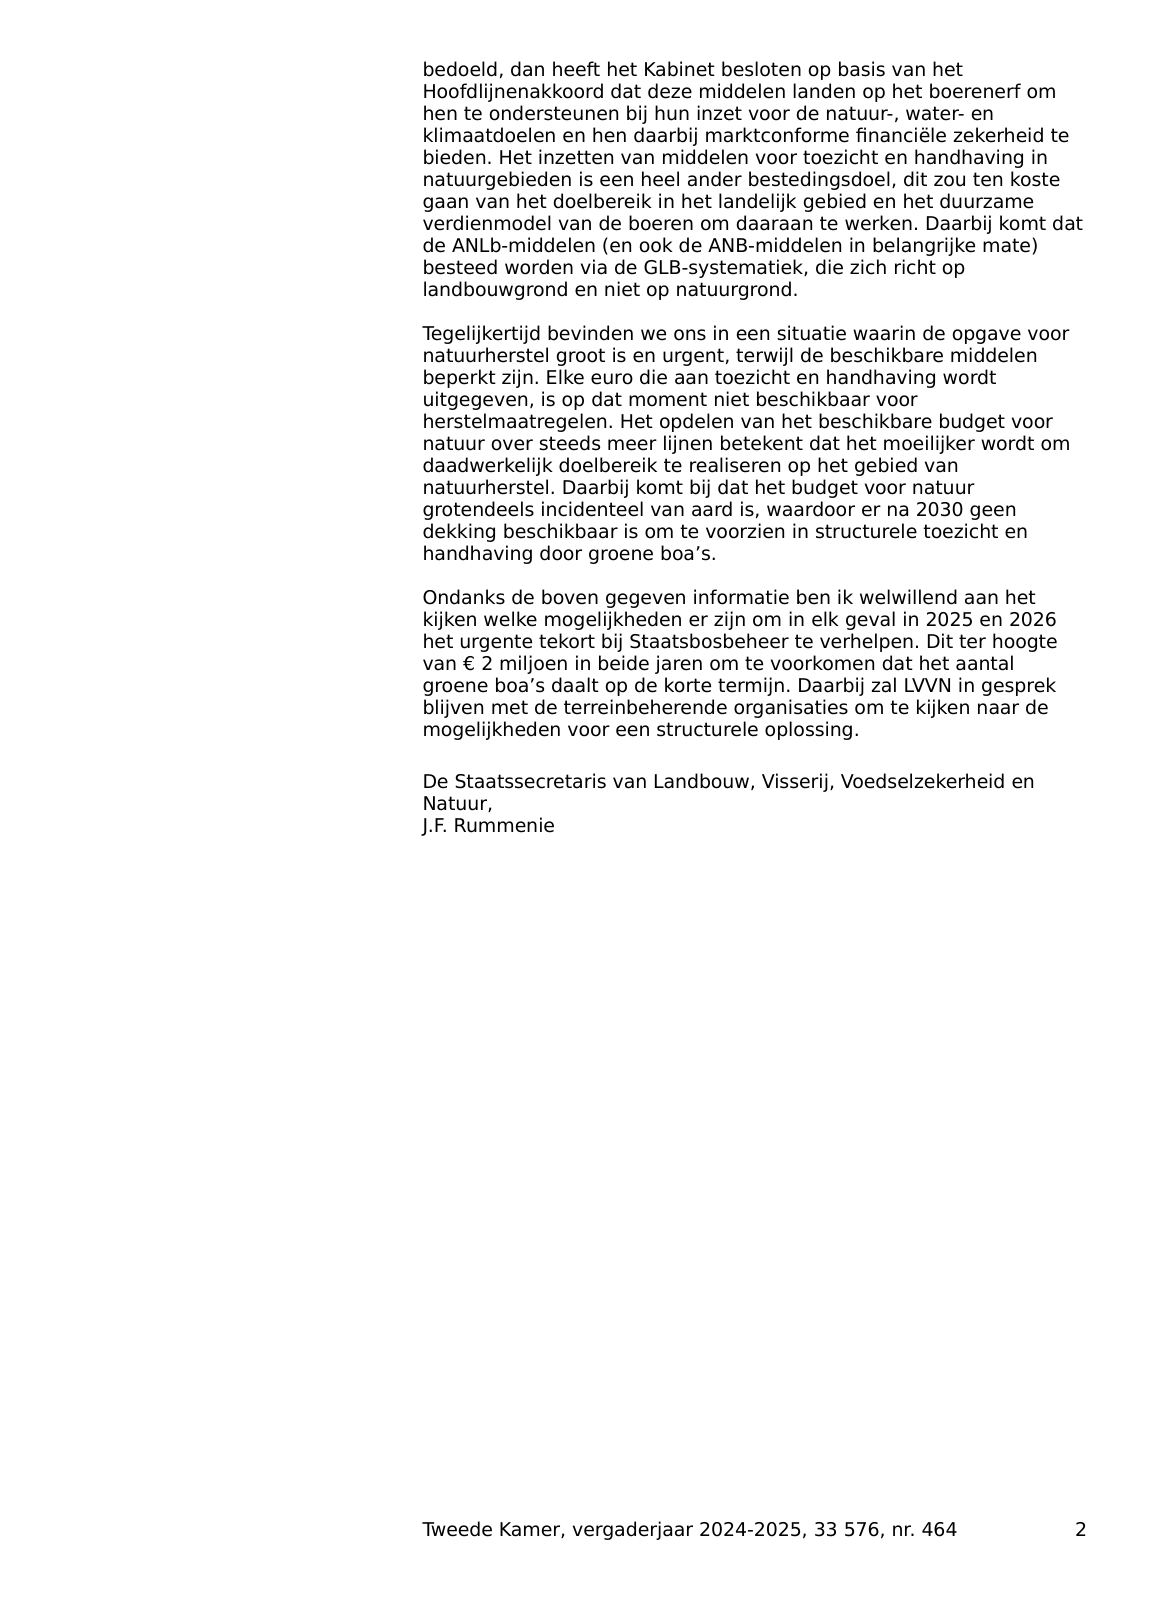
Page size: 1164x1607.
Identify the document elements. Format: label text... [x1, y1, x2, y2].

text bedoeld, dan heeft het Kabinet besloten op basis van het Hoofdlijnenakkoord dat deze middelen landen op het boerenerf om hen te ondersteunen bij hun inzet voor de natuur-, water- en klimaatdoelen en hen daarbij marktconforme financiële zekerheid te bieden. Het inzetten van middelen voor toezicht en handhaving in natuurgebieden is een heel ander bestedingsdoel, dit zou ten koste gaan van het doelbereik in het landelijk gebied en het duurzame verdienmodel van de boeren om daaraan te werken. Daarbij komt dat de ANLb-middelen (en ook de ANB-middelen in belangrijke mate) besteed worden via de GLB-systematiek, die zich richt op landbouwgrond en niet op natuurgrond. [422, 59, 1087, 301]
text Tegelijkertijd bevinden we ons in een situatie waarin de opgave voor natuurherstel groot is en urgent, terwijl de beschikbare middelen beperkt zijn. Elke euro die aan toezicht en handhaving wordt uitgegeven, is op dat moment niet beschikbaar voor herstelmaatregelen. Het opdelen van het beschikbare budget voor natuur over steeds meer lijnen betekent dat het moeilijker wordt om daadwerkelijk doelbereik te realiseren op het gebied van natuurherstel. Daarbij komt bij dat het budget voor natuur grotendeels incidenteel van aard is, waardoor er na 2030 geen dekking beschikbaar is om te voorzien in structurele toezicht en handhaving door groene boa’s. [422, 323, 1087, 565]
text De Staatssecretaris van Landbouw, Visserij, Voedselzekerheid en Natuur, J.F. Rummenie [422, 771, 1087, 837]
text Ondanks de boven gegeven informatie ben ik welwillend aan het kijken welke mogelijkheden er zijn om in elk geval in 2025 en 2026 het urgente tekort bij Staatsbosbeheer te verhelpen. Dit ter hoogte van € 2 miljoen in beide jaren om te voorkomen dat het aantal groene boa’s daalt op de korte termijn. Daarbij zal LVVN in gesprek blijven met de terreinbeherende organisaties om te kijken naar de mogelijkheden voor een structurele oplossing. [422, 587, 1087, 741]
